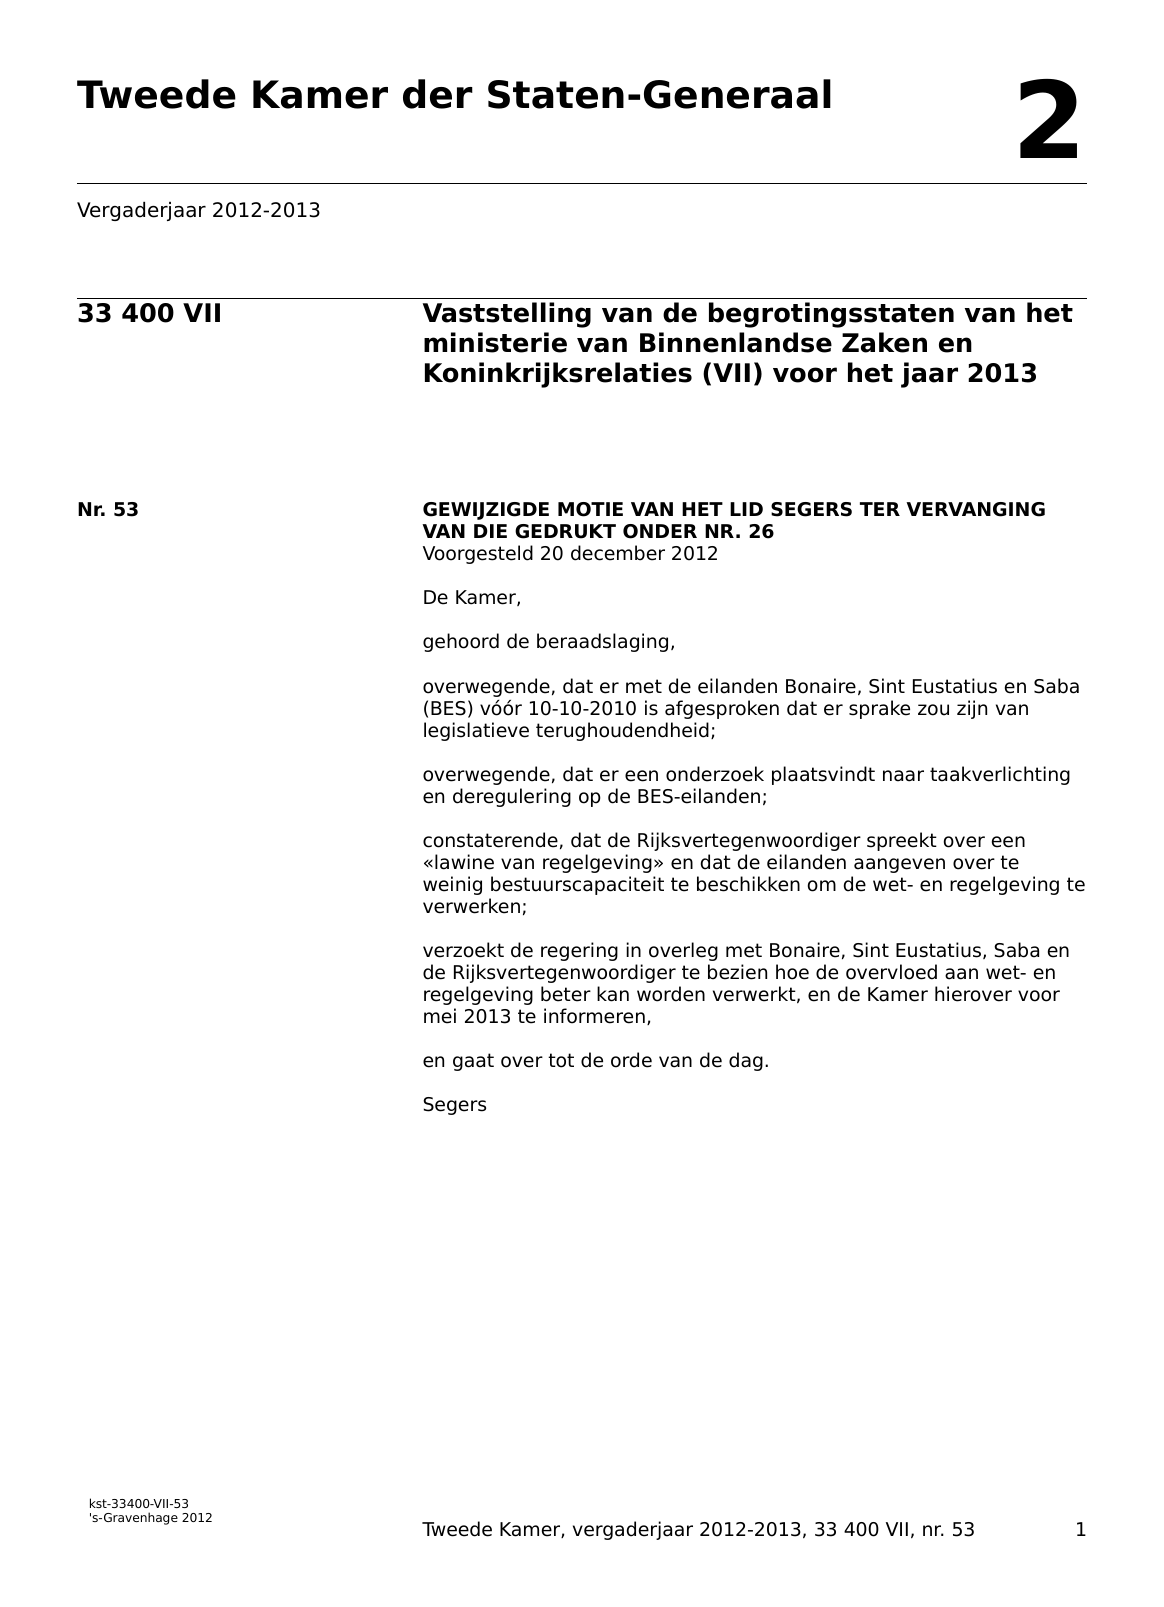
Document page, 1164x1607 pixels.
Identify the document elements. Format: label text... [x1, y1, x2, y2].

text overwegende, dat er met de eilanden Bonaire, Sint Eustatius en Saba (BES) vóór 10-10-2010 is afgesproken dat er sprake zou zijn van legislatieve terughoudendheid; [422, 676, 1087, 741]
text en gaat over tot de orde van de dag. [422, 1050, 1087, 1072]
subtitle 33 400 VII Vaststelling van de begrotingsstaten van het ministerie van Binnenlandse Zaken en Koninkrijksrelaties (VII) voor het jaar 2013 [77, 299, 1087, 388]
text gehoord de beraadslaging, [422, 631, 1087, 653]
table_header Tweede Kamer der Staten-Generaal [77, 59, 886, 183]
subtitle Nr. 53 GEWIJZIGDE MOTIE VAN HET LID SEGERS TER VERVANGING VAN DIE GEDRUKT ONDER NR. 26 [77, 499, 1087, 543]
text Segers [422, 1094, 1087, 1116]
text constaterende, dat de Rijksvertegenwoordiger spreekt over een «lawine van regelgeving» en dat de eilanden aangeven over te weinig bestuurscapaciteit te beschikken om de wet- en regelgeving te verwerken; [422, 830, 1087, 918]
text overwegende, dat er een onderzoek plaatsvindt naar taakverlichting en deregulering op de BES-eilanden; [422, 764, 1087, 808]
text kst-33400-VII-53 [88, 1497, 323, 1511]
text 's-Gravenhage 2012 [88, 1511, 323, 1525]
text verzoekt de regering in overleg met Bonaire, Sint Eustatius, Saba en de Rijksvertegenwoordiger te bezien hoe de overvloed aan wet- en regelgeving beter kan worden verwerkt, en de Kamer hierover voor mei 2013 te informeren, [422, 940, 1087, 1028]
text Voorgesteld 20 december 2012 [422, 543, 1087, 565]
table_cell Vergaderjaar 2012-2013 [77, 184, 1087, 298]
text De Kamer, [422, 587, 1087, 609]
table_header 2 [886, 59, 1087, 183]
